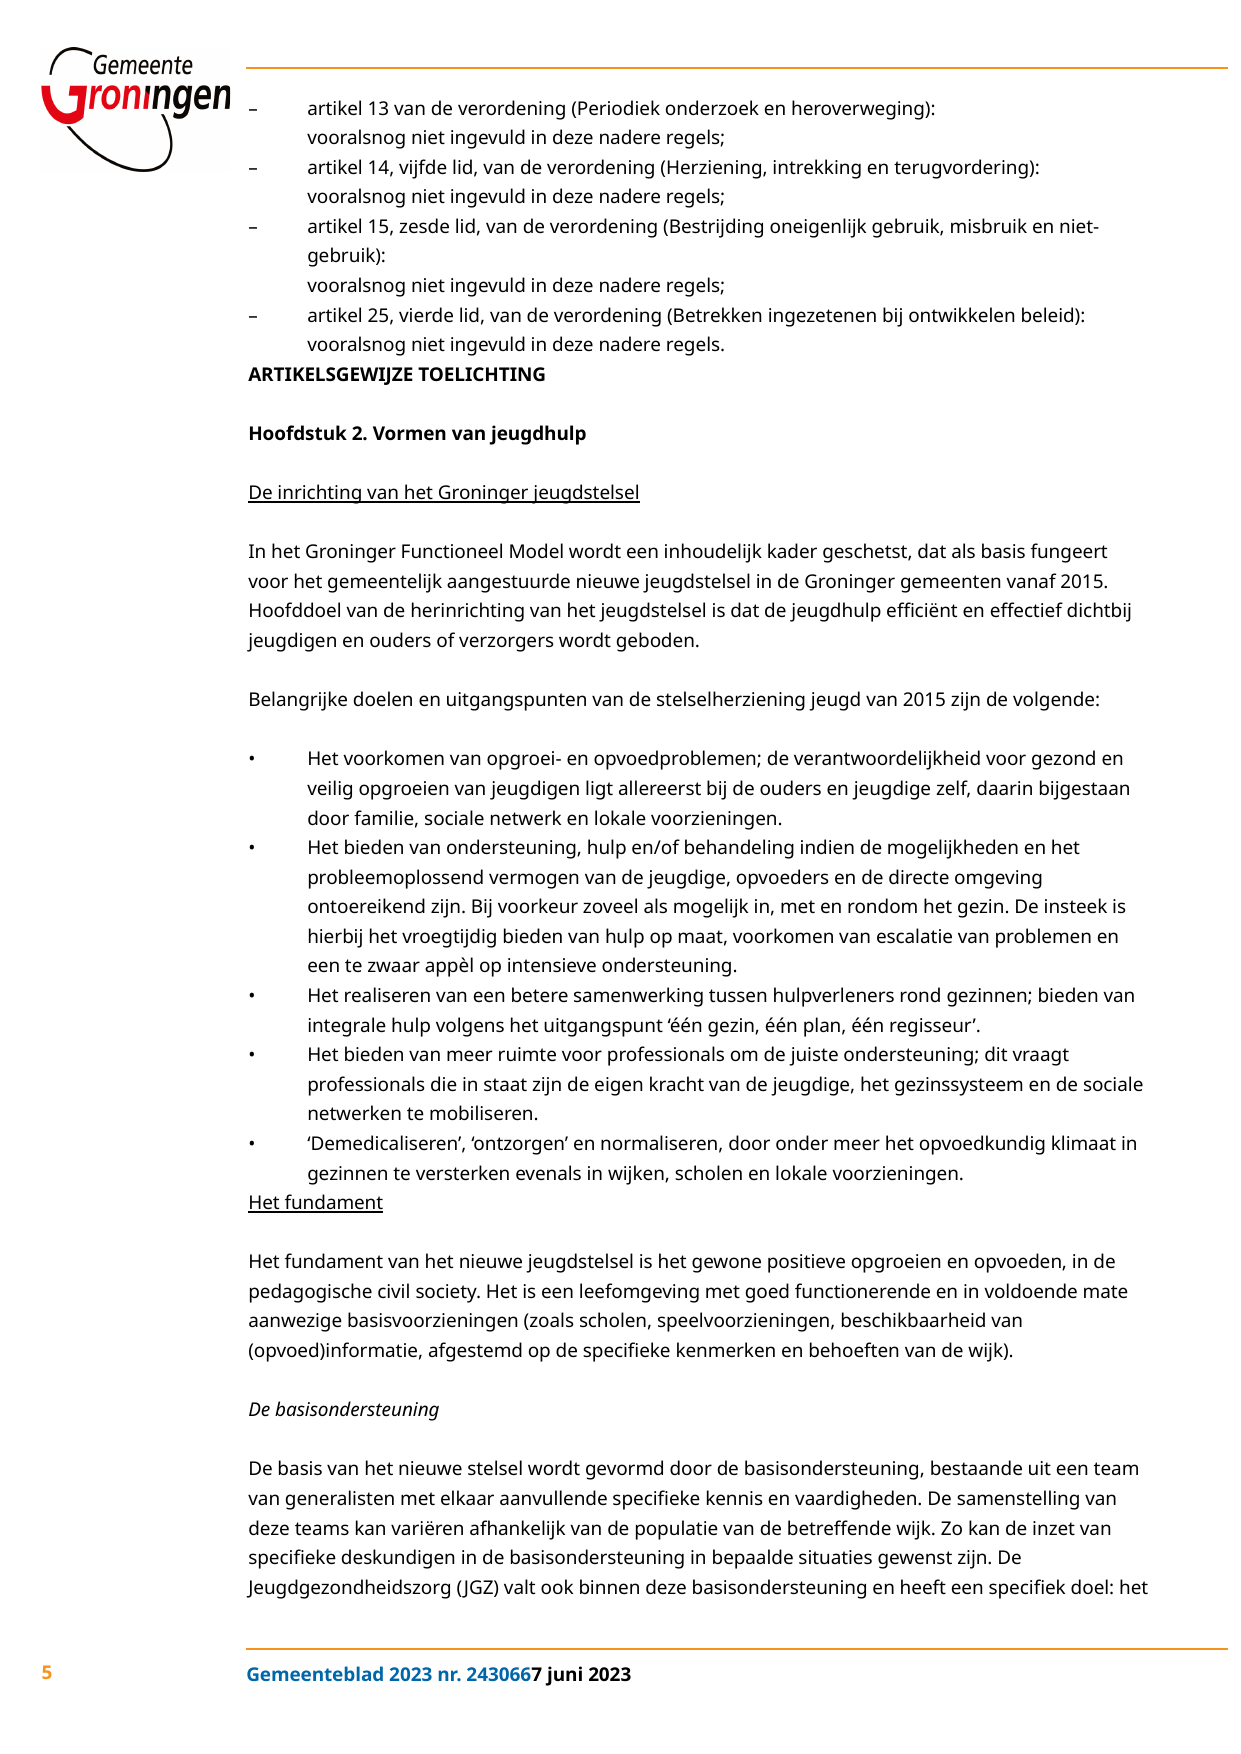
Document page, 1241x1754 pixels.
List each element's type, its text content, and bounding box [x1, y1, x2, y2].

list vooralsnog niet ingevuld in deze nadere regels; [248, 124, 1152, 150]
text Hoofdstuk 2. Vormen van jeugdhulp [248, 420, 1152, 446]
text Het fundament van het nieuwe jeugdstelsel is het gewone positieve opgroeien en opvoeden, in de pedagogische civil society. Het is een leefomgeving met goed functionerende en in voldoende mate aanwezige basisvoorzieningen (zoals scholen, speelvoorzieningen, beschikbaarheid van (opvoed)informatie, afgestemd op de specifieke kenmerken en behoeften van de wijk). [248, 1248, 1152, 1363]
list vooralsnog niet ingevuld in deze nadere regels; [248, 183, 1152, 209]
picture [41, 47, 231, 172]
list Het bieden van ondersteuning, hulp en/of behandeling indien de mogelijkheden en het probleemoplossend vermogen van de jeugdige, opvoeders en de directe omgeving ontoereikend zijn. Bij voorkeur zoveel als mogelijk in, met en rondom het gezin. De insteek is hierbij het vroegtijdig bieden van hulp op maat, voorkomen van escalatie van problemen en een te zwaar appèl op intensieve ondersteuning. [248, 834, 1152, 978]
text Het fundament [248, 1189, 1152, 1215]
list artikel 13 van de verordening (Periodiek onderzoek en heroverweging): [248, 95, 1152, 121]
list Het voorkomen van opgroei- en opvoedproblemen; de verantwoordelijkheid voor gezond en veilig opgroeien van jeugdigen ligt allereerst bij de ouders en jeugdige zelf, daarin bijgestaan door familie, sociale netwerk en lokale voorzieningen. [248, 746, 1152, 831]
text De inrichting van het Groninger jeugdstelsel [248, 479, 1152, 505]
list artikel 14, vijfde lid, van de verordening (Herziening, intrekking en terugvordering): [248, 154, 1152, 180]
text De basis van het nieuwe stelsel wordt gevormd door de basisondersteuning, bestaande uit een team van generalisten met elkaar aanvullende specifieke kennis en vaardigheden. De samenstelling van deze teams kan variëren afhankelijk van de populatie van de betreffende wijk. Zo kan de inzet van specifieke deskundigen in de basisondersteuning in bepaalde situaties gewenst zijn. De Jeugdgezondheidszorg (JGZ) valt ook binnen deze basisondersteuning en heeft een specifiek doel: het [248, 1456, 1152, 1600]
list ‘Demedicaliseren’, ‘ontzorgen’ en normaliseren, door onder meer het opvoedkundig klimaat in gezinnen te versterken evenals in wijken, scholen en lokale voorzieningen. [248, 1130, 1152, 1186]
list Het bieden van meer ruimte voor professionals om de juiste ondersteuning; dit vraagt professionals die in staat zijn de eigen kracht van de jeugdige, het gezinssysteem en de sociale netwerken te mobiliseren. [248, 1041, 1152, 1126]
text In het Groninger Functioneel Model wordt een inhoudelijk kader geschetst, dat als basis fungeert voor het gemeentelijk aangestuurde nieuwe jeugdstelsel in de Groninger gemeenten vanaf 2015. Hoofddoel van de herinrichting van het jeugdstelsel is dat de jeugdhulp efficiënt en effectief dichtbij jeugdigen en ouders of verzorgers wordt geboden. [248, 538, 1152, 653]
text De basisondersteuning [248, 1396, 1152, 1422]
list artikel 15, zesde lid, van de verordening (Bestrijding oneigenlijk gebruik, misbruik en niet-gebruik): [248, 213, 1152, 268]
text ARTIKELSGEWIJZE TOELICHTING [248, 361, 1152, 387]
list vooralsnog niet ingevuld in deze nadere regels. [248, 331, 1152, 357]
text Belangrijke doelen en uitgangspunten van de stelselherziening jeugd van 2015 zijn de volgende: [248, 686, 1152, 712]
list vooralsnog niet ingevuld in deze nadere regels; [248, 272, 1152, 298]
list Het realiseren van een betere samenwerking tussen hulpverleners rond gezinnen; bieden van integrale hulp volgens het uitgangspunt ‘één gezin, één plan, één regisseur’. [248, 982, 1152, 1038]
list artikel 25, vierde lid, van de verordening (Betrekken ingezetenen bij ontwikkelen beleid): [248, 302, 1152, 328]
